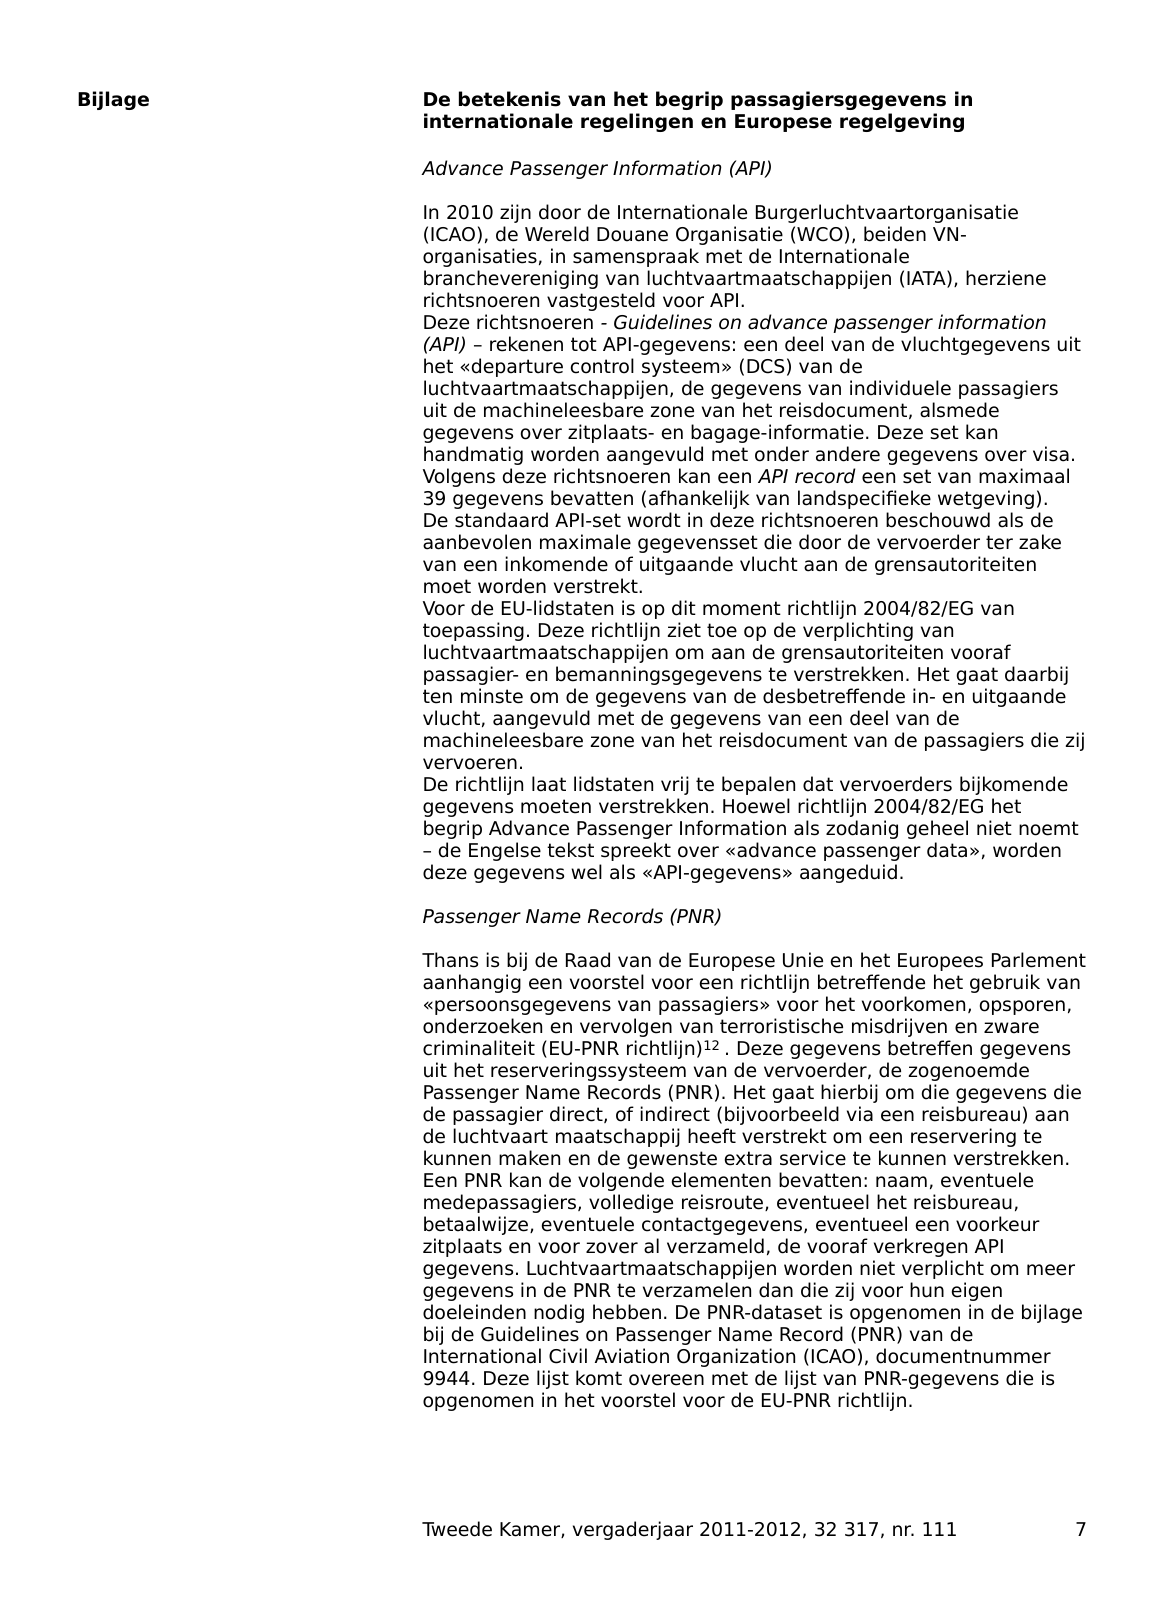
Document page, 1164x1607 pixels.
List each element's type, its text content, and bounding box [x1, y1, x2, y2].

text Thans is bij de Raad van de Europese Unie en het Europees Parlement aanhangig een voorstel voor een richtlijn betreffende het gebruik van «persoonsgegevens van passagiers» voor het voorkomen, opsporen, onderzoeken en vervolgen van terroristische misdrijven en zware criminaliteit (EU-PNR richtlijn)12. Deze gegevens betreffen gegevens uit het reserveringssysteem van de vervoerder, de zogenoemde Passenger Name Records (PNR). Het gaat hierbij om die gegevens die de passagier direct, of indirect (bijvoorbeeld via een reisbureau) aan de luchtvaart maatschappij heeft verstrekt om een reservering te kunnen maken en de gewenste extra service te kunnen verstrekken. Een PNR kan de volgende elementen bevatten: naam, eventuele medepassagiers, volledige reisroute, eventueel het reisbureau, betaalwijze, eventuele contactgegevens, eventueel een voorkeur zitplaats en voor zover al verzameld, de vooraf verkregen API gegevens. Luchtvaartmaatschappijen worden niet verplicht om meer gegevens in de PNR te verzamelen dan die zij voor hun eigen doeleinden nodig hebben. De PNR-dataset is opgenomen in de bijlage bij de Guidelines on Passenger Name Record (PNR) van de International Civil Aviation Organization (ICAO), documentnummer 9944. Deze lijst komt overeen met de lijst van PNR-gegevens die is opgenomen in het voorstel voor de EU-PNR richtlijn. [422, 950, 1087, 1411]
subtitle Bijlage De betekenis van het begrip passagiersgegevens in internationale regelingen en Europese regelgeving [77, 89, 1087, 133]
subtitle Passenger Name Records (PNR) [422, 906, 1087, 928]
text Voor de EU-lidstaten is op dit moment richtlijn 2004/82/EG van toepassing. Deze richtlijn ziet toe op de verplichting van luchtvaartmaatschappijen om aan de grensautoriteiten vooraf passagier- en bemanningsgegevens te verstrekken. Het gaat daarbij ten minste om de gegevens van de desbetreffende in- en uitgaande vlucht, aangevuld met de gegevens van een deel van de machineleesbare zone van het reisdocument van de passagiers die zij vervoeren. [422, 598, 1087, 774]
text Deze richtsnoeren - Guidelines on advance passenger information (API) – rekenen tot API-gegevens: een deel van de vluchtgegevens uit het «departure control systeem» (DCS) van de luchtvaartmaatschappijen, de gegevens van individuele passagiers uit de machineleesbare zone van het reisdocument, alsmede gegevens over zitplaats- en bagage-informatie. Deze set kan handmatig worden aangevuld met onder andere gegevens over visa. Volgens deze richtsnoeren kan een API record een set van maximaal 39 gegevens bevatten (afhankelijk van landspecifieke wetgeving). [422, 312, 1087, 510]
text De standaard API-set wordt in deze richtsnoeren beschouwd als de aanbevolen maximale gegevensset die door de vervoerder ter zake van een inkomende of uitgaande vlucht aan de grensautoriteiten moet worden verstrekt. [422, 510, 1087, 598]
text De richtlijn laat lidstaten vrij te bepalen dat vervoerders bijkomende gegevens moeten verstrekken. Hoewel richtlijn 2004/82/EG het begrip Advance Passenger Information als zodanig geheel niet noemt – de Engelse tekst spreekt over «advance passenger data», worden deze gegevens wel als «API-gegevens» aangeduid. [422, 774, 1087, 883]
text In 2010 zijn door de Internationale Burgerluchtvaartorganisatie (ICAO), de Wereld Douane Organisatie (WCO), beiden VN-organisaties, in samenspraak met de Internationale branchevereniging van luchtvaartmaatschappijen (IATA), herziene richtsnoeren vastgesteld voor API. [422, 202, 1087, 312]
subtitle Advance Passenger Information (API) [422, 158, 1087, 180]
